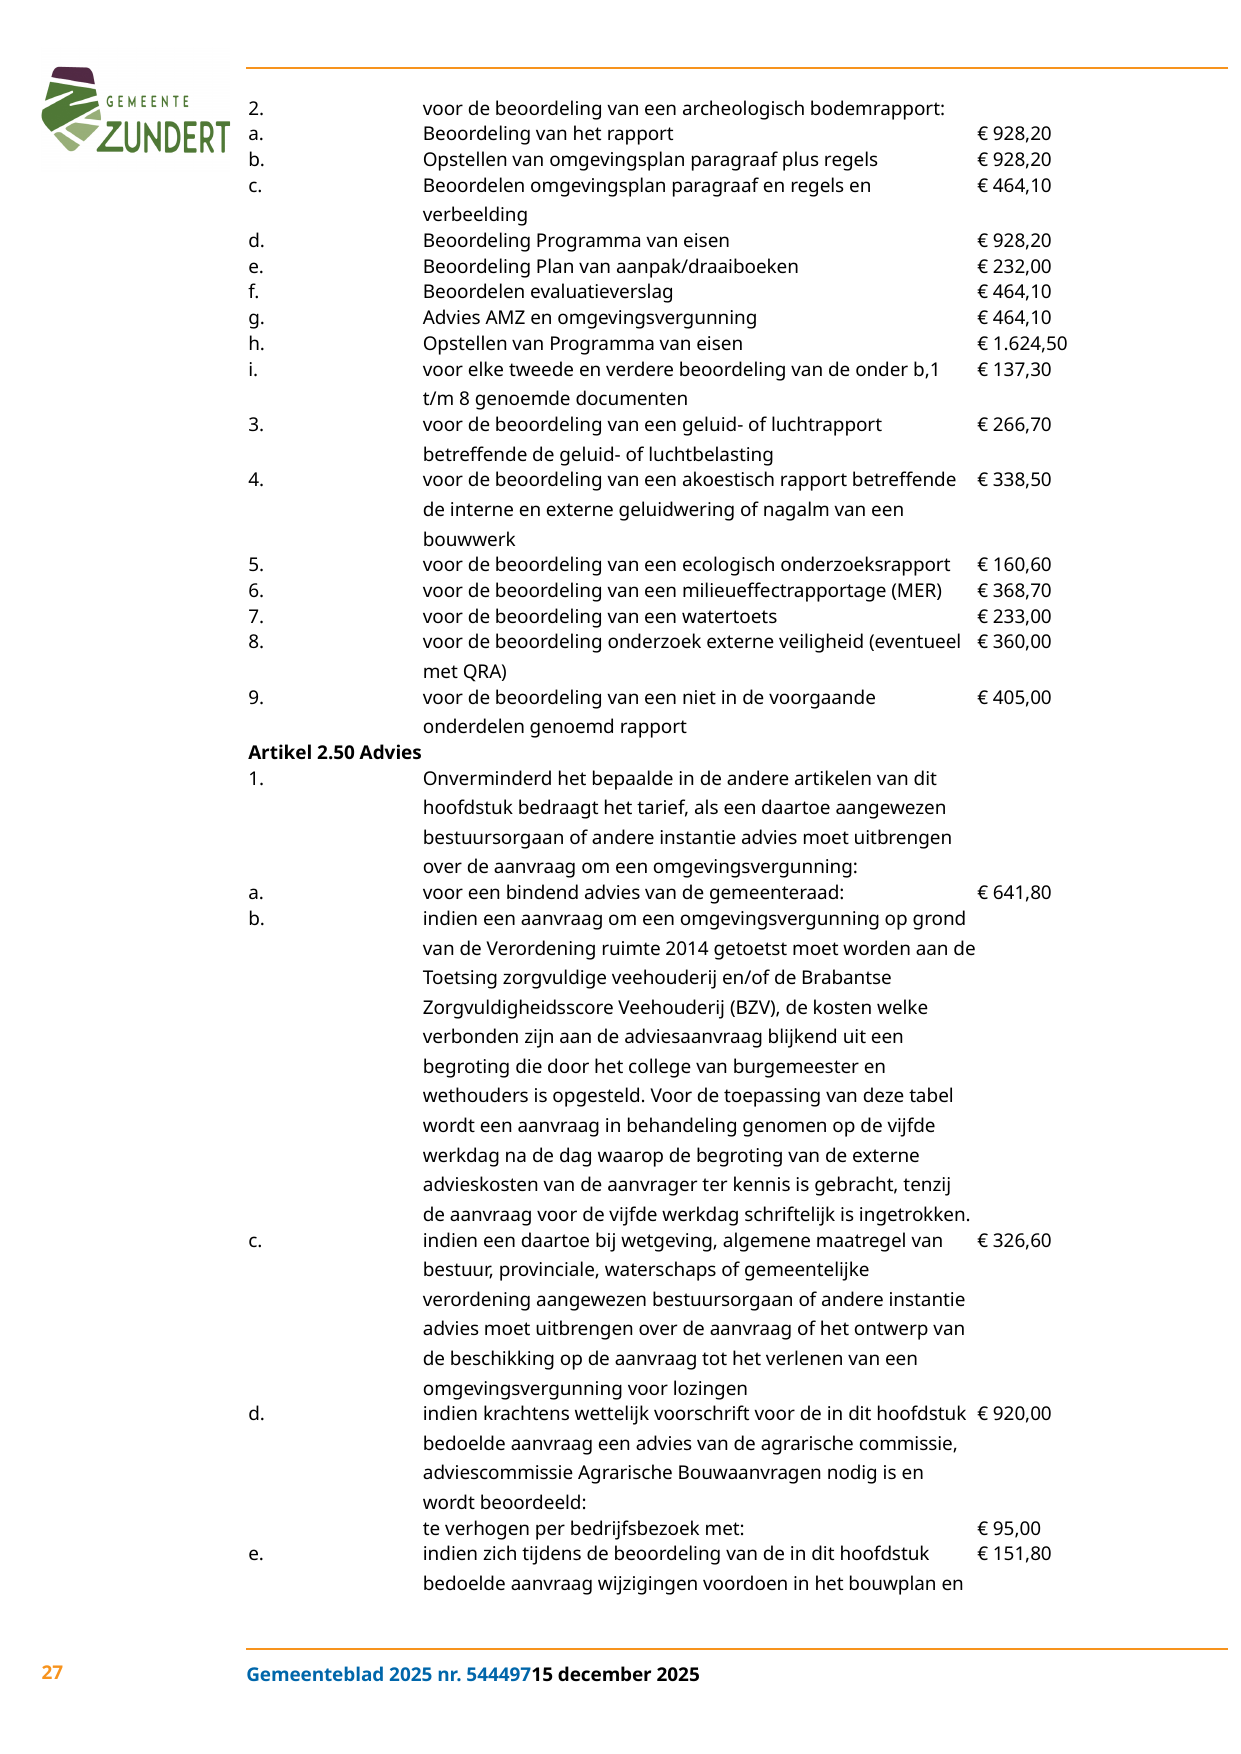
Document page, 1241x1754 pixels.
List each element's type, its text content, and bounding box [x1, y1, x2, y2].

table_cell indien krachtens wettelijk voorschrift voor de in dit hoofdstuk bedoelde aanvraag een advies van de agrarische commissie, adviescommissie Agrarische Bouwaanvragen nodig is en wordt beoordeeld: [423, 1400, 977, 1515]
table_cell [977, 739, 1152, 765]
table_cell voor de beoordeling van een geluid- of luchtrapport betreffende de geluid- of luchtbelasting [423, 411, 977, 467]
table_cell [248, 1515, 423, 1541]
table_cell € 266,70 [977, 411, 1152, 467]
table_cell voor de beoordeling onderzoek externe veiligheid (eventueel met QRA) [423, 629, 977, 684]
table_cell Onverminderd het bepaalde in de andere artikelen van dit hoofdstuk bedraagt het tarief, als een daartoe aangewezen bestuursorgaan of andere instantie advies moet uitbrengen over de aanvraag om een omgevingsvergunning: [423, 765, 977, 879]
table_cell € 464,10 [977, 305, 1152, 330]
table_cell voor de beoordeling van een niet in de voorgaande onderdelen genoemd rapport [423, 684, 977, 739]
table_cell 1. [248, 765, 423, 879]
table_cell a. [248, 121, 423, 146]
table_cell te verhogen per bedrijfsbezoek met: [423, 1515, 977, 1541]
table_cell voor de beoordeling van een milieueffectrapportage (MER) [423, 577, 977, 603]
table_cell € 326,60 [977, 1227, 1152, 1400]
table_cell Opstellen van omgevingsplan paragraaf plus regels [423, 146, 977, 172]
table_cell € 928,20 [977, 146, 1152, 172]
table_cell d. [248, 1400, 423, 1515]
table_cell h. [248, 330, 423, 356]
table_cell Opstellen van Programma van eisen [423, 330, 977, 356]
table_cell e. [248, 1541, 423, 1596]
table_cell indien een daartoe bij wetgeving, algemene maatregel van bestuur, provinciale, waterschaps of gemeentelijke verordening aangewezen bestuursorgaan of andere instantie advies moet uitbrengen over de aanvraag of het ontwerp van de beschikking op de aanvraag tot het verlenen van een omgevingsvergunning voor lozingen [423, 1227, 977, 1400]
table_cell 9. [248, 684, 423, 739]
table_cell € 360,00 [977, 629, 1152, 684]
table_cell f. [248, 279, 423, 304]
table_cell € 151,80 [977, 1541, 1152, 1596]
table_cell 8. [248, 629, 423, 684]
table_cell Advies AMZ en omgevingsvergunning [423, 305, 977, 330]
table_cell € 920,00 [977, 1400, 1152, 1515]
table_cell b. [248, 905, 423, 1227]
table_cell [977, 765, 1152, 879]
table_cell € 464,10 [977, 279, 1152, 304]
table_cell voor een bindend advies van de gemeenteraad: [423, 880, 977, 905]
table_cell [977, 905, 1152, 1227]
table_cell indien een aanvraag om een omgevingsvergunning op grond van de Verordening ruimte 2014 getoetst moet worden aan de Toetsing zorgvuldige veehouderij en/of de Brabantse Zorgvuldigheidsscore Veehouderij (BZV), de kosten welke verbonden zijn aan de adviesaanvraag blijkend uit een begroting die door het college van burgemeester en wethouders is opgesteld. Voor de toepassing van deze tabel wordt een aanvraag in behandeling genomen op de vijfde werkdag na de dag waarop de begroting van de externe advieskosten van de aanvrager ter kennis is gebracht, tenzij de aanvraag voor de vijfde werkdag schriftelijk is ingetrokken. [423, 905, 977, 1227]
table_cell g. [248, 305, 423, 330]
table_cell voor de beoordeling van een akoestisch rapport betreffende de interne en externe geluidwering of nagalm van een bouwwerk [423, 467, 977, 551]
table_cell indien zich tijdens de beoordeling van de in dit hoofdstuk bedoelde aanvraag wijzigingen voordoen in het bouwplan en [423, 1541, 977, 1596]
table_cell [977, 95, 1152, 121]
picture [41, 47, 231, 172]
table_cell Artikel 2.50 Advies [248, 739, 977, 765]
table_cell Beoordeling van het rapport [423, 121, 977, 146]
table_cell b. [248, 146, 423, 172]
table_cell € 338,50 [977, 467, 1152, 551]
table_cell e. [248, 253, 423, 279]
table_cell voor de beoordeling van een watertoets [423, 603, 977, 629]
table_cell € 160,60 [977, 551, 1152, 577]
table_cell € 1.624,50 [977, 330, 1152, 356]
table_cell i. [248, 356, 423, 411]
table_cell € 928,20 [977, 121, 1152, 146]
table_cell voor de beoordeling van een ecologisch onderzoeksrapport [423, 551, 977, 577]
table_cell € 137,30 [977, 356, 1152, 411]
table_cell 7. [248, 603, 423, 629]
table_cell Beoordelen evaluatieverslag [423, 279, 977, 304]
table_cell c. [248, 172, 423, 227]
table_cell € 464,10 [977, 172, 1152, 227]
table_cell Beoordelen omgevingsplan paragraaf en regels en verbeelding [423, 172, 977, 227]
table_cell Beoordeling Programma van eisen [423, 227, 977, 253]
table_cell 5. [248, 551, 423, 577]
table_cell 4. [248, 467, 423, 551]
table_cell € 928,20 [977, 227, 1152, 253]
table_cell a. [248, 880, 423, 905]
table_cell voor elke tweede en verdere beoordeling van de onder b,1 t/m 8 genoemde documenten [423, 356, 977, 411]
table_cell d. [248, 227, 423, 253]
table_cell € 233,00 [977, 603, 1152, 629]
table_cell € 405,00 [977, 684, 1152, 739]
table_cell voor de beoordeling van een archeologisch bodemrapport: [423, 95, 977, 121]
table_cell € 641,80 [977, 880, 1152, 905]
table_cell € 368,70 [977, 577, 1152, 603]
table_cell c. [248, 1227, 423, 1400]
table_cell 2. [248, 95, 423, 121]
table_cell € 232,00 [977, 253, 1152, 279]
table_cell 6. [248, 577, 423, 603]
table_cell 3. [248, 411, 423, 467]
table_cell Beoordeling Plan van aanpak/draaiboeken [423, 253, 977, 279]
table_cell € 95,00 [977, 1515, 1152, 1541]
